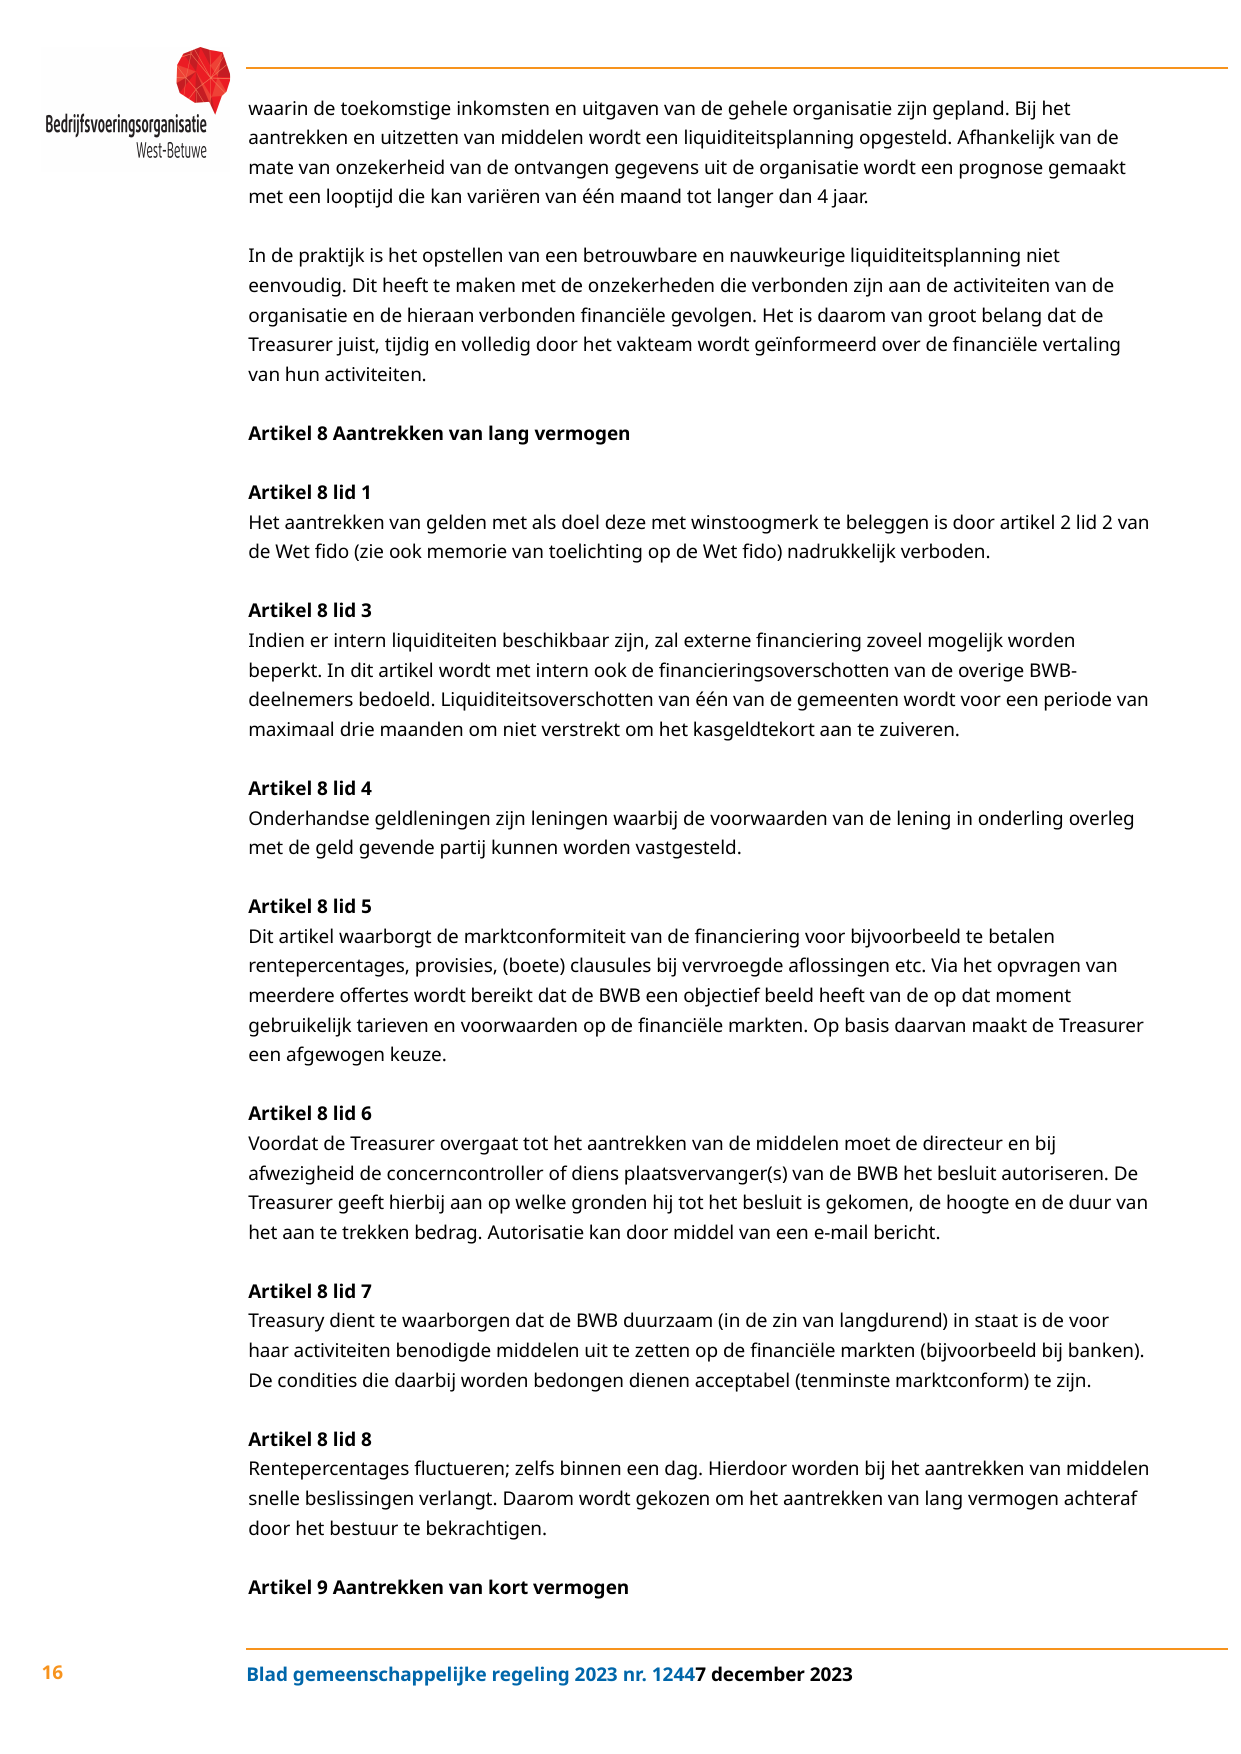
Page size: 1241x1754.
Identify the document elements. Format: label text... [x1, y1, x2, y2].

text Artikel 8 lid 3 [248, 598, 1152, 623]
text Rentepercentages fluctueren; zelfs binnen een dag. Hierdoor worden bij het aantrekken van middelen snelle beslissingen verlangt. Daarom wordt gekozen om het aantrekken van lang vermogen achteraf door het bestuur te bekrachtigen. [248, 1456, 1152, 1541]
text Indien er intern liquiditeiten beschikbaar zijn, zal externe financiering zoveel mogelijk worden beperkt. In dit artikel wordt met intern ook de financieringsoverschotten van de overige BWB-deelnemers bedoeld. Liquiditeitsoverschotten van één van de gemeenten wordt voor een periode van maximaal drie maanden om niet verstrekt om het kasgeldtekort aan te zuiveren. [248, 627, 1152, 742]
text Dit artikel waarborgt de marktconformiteit van de financiering voor bijvoorbeeld te betalen rentepercentages, provisies, (boete) clausules bij vervroegde aflossingen etc. Via het opvragen van meerdere offertes wordt bereikt dat de BWB een objectief beeld heeft van de op dat moment gebruikelijk tarieven en voorwaarden op de financiële markten. Op basis daarvan maakt de Treasurer een afgewogen keuze. [248, 923, 1152, 1067]
text Artikel 8 lid 7 [248, 1278, 1152, 1304]
text Artikel 9 Aantrekken van kort vermogen [248, 1574, 1152, 1600]
text Treasury dient te waarborgen dat de BWB duurzaam (in de zin van langdurend) in staat is de voor haar activiteiten benodigde middelen uit te zetten op de financiële markten (bijvoorbeeld bij banken). De condities die daarbij worden bedongen dienen acceptabel (tenminste marktconform) te zijn. [248, 1308, 1152, 1393]
text Voordat de Treasurer overgaat tot het aantrekken van de middelen moet de directeur en bij afwezigheid de concerncontroller of diens plaatsvervanger(s) van de BWB het besluit autoriseren. De Treasurer geeft hierbij aan op welke gronden hij tot het besluit is gekomen, de hoogte en de duur van het aan te trekken bedrag. Autorisatie kan door middel van een e-mail bericht. [248, 1130, 1152, 1245]
text Artikel 8 lid 5 [248, 893, 1152, 919]
text Artikel 8 lid 6 [248, 1101, 1152, 1126]
text Artikel 8 lid 8 [248, 1426, 1152, 1452]
text In de praktijk is het opstellen van een betrouwbare en nauwkeurige liquiditeitsplanning niet eenvoudig. Dit heeft te maken met de onzekerheden die verbonden zijn aan de activiteiten van de organisatie en de hieraan verbonden financiële gevolgen. Het is daarom van groot belang dat de Treasurer juist, tijdig en volledig door het vakteam wordt geïnformeerd over de financiële vertaling van hun activiteiten. [248, 243, 1152, 387]
text Artikel 8 lid 4 [248, 775, 1152, 801]
text Het aantrekken van gelden met als doel deze met winstoogmerk te beleggen is door artikel 2 lid 2 van de Wet fido (zie ook memorie van toelichting op de Wet fido) nadrukkelijk verboden. [248, 509, 1152, 564]
text Onderhandse geldleningen zijn leningen waarbij de voorwaarden van de lening in onderling overleg met de geld gevende partij kunnen worden vastgesteld. [248, 805, 1152, 860]
text waarin de toekomstige inkomsten en uitgaven van de gehele organisatie zijn gepland. Bij het aantrekken en uitzetten van middelen wordt een liquiditeitsplanning opgesteld. Afhankelijk van de mate van onzekerheid van de ontvangen gegevens uit de organisatie wordt een prognose gemaakt met een looptijd die kan variëren van één maand tot langer dan 4 jaar. [248, 95, 1152, 209]
text Artikel 8 lid 1 [248, 479, 1152, 505]
picture [41, 47, 231, 172]
text Artikel 8 Aantrekken van lang vermogen [248, 420, 1152, 446]
